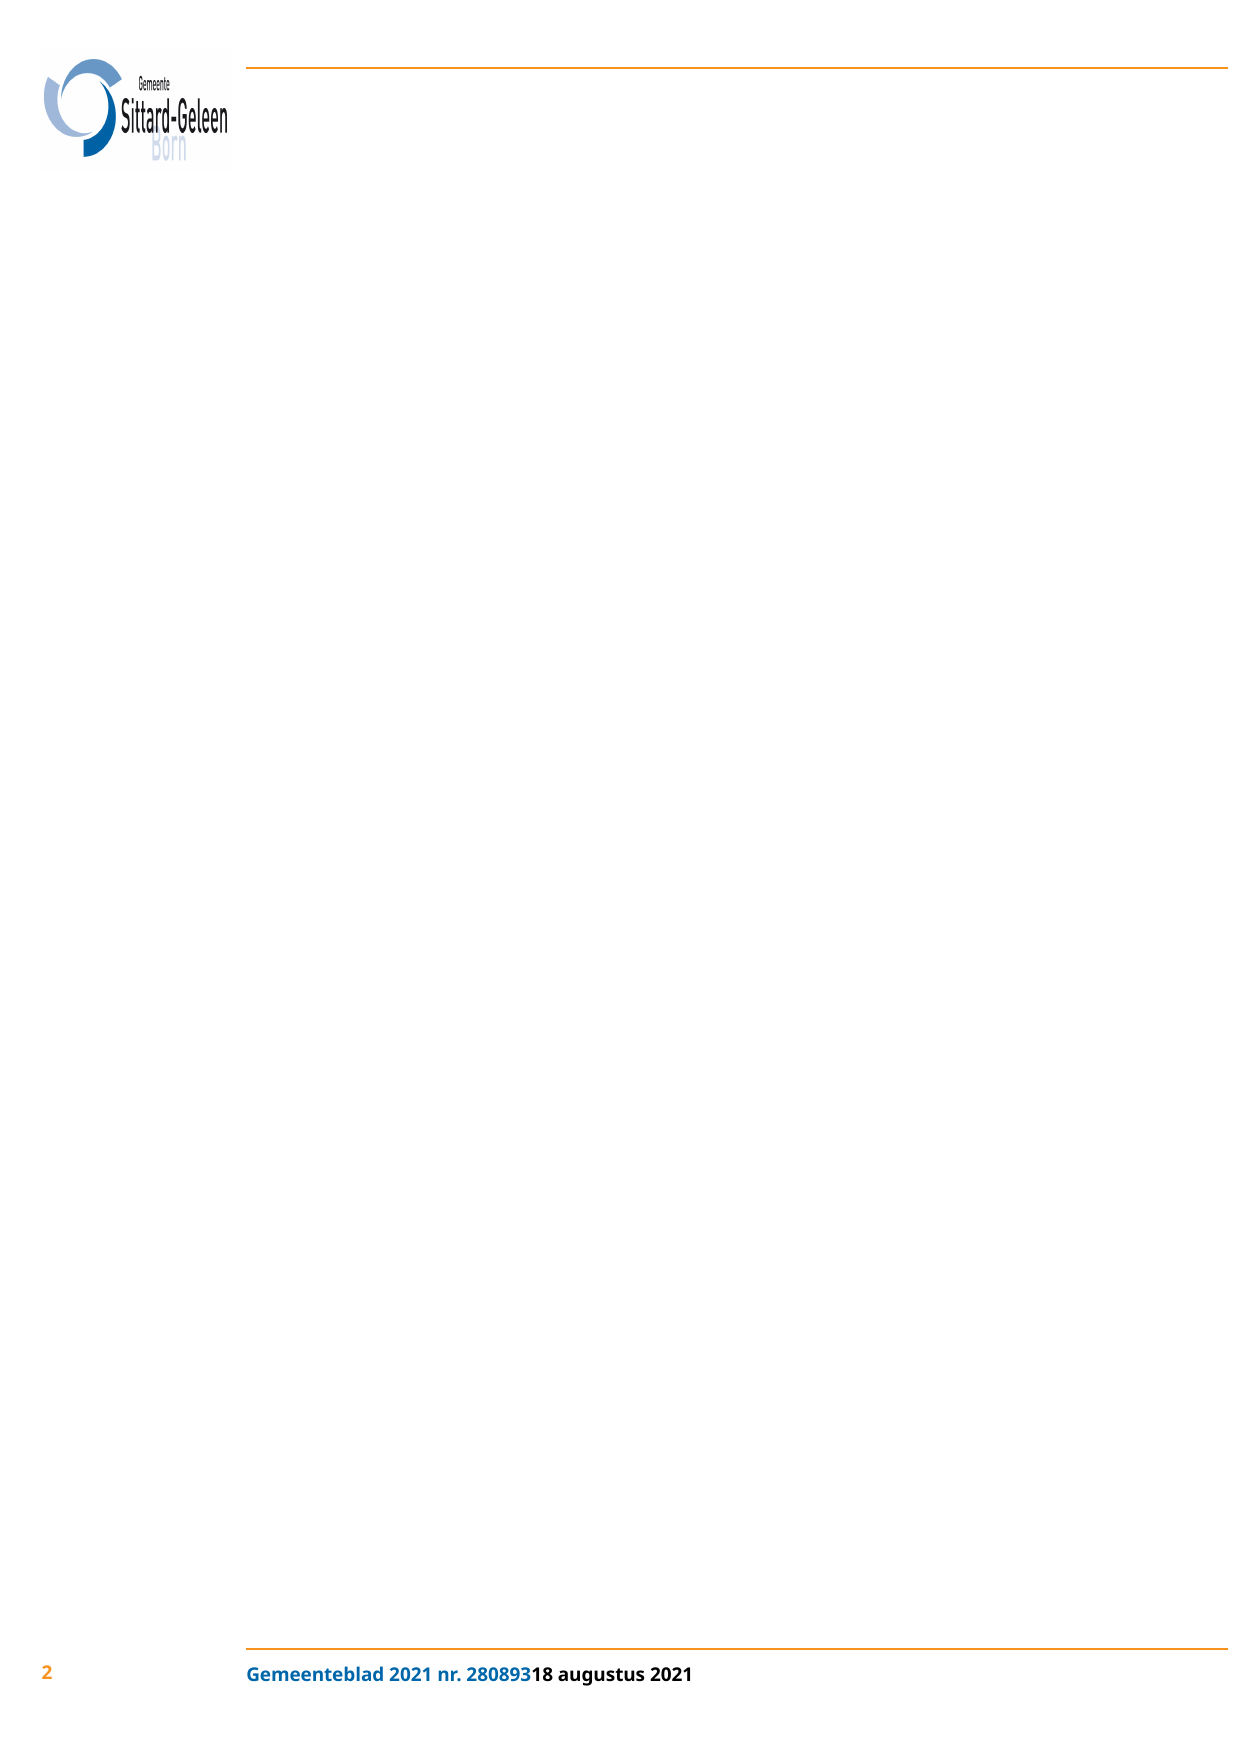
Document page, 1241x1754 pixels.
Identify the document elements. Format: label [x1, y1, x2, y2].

picture [41, 47, 231, 172]
